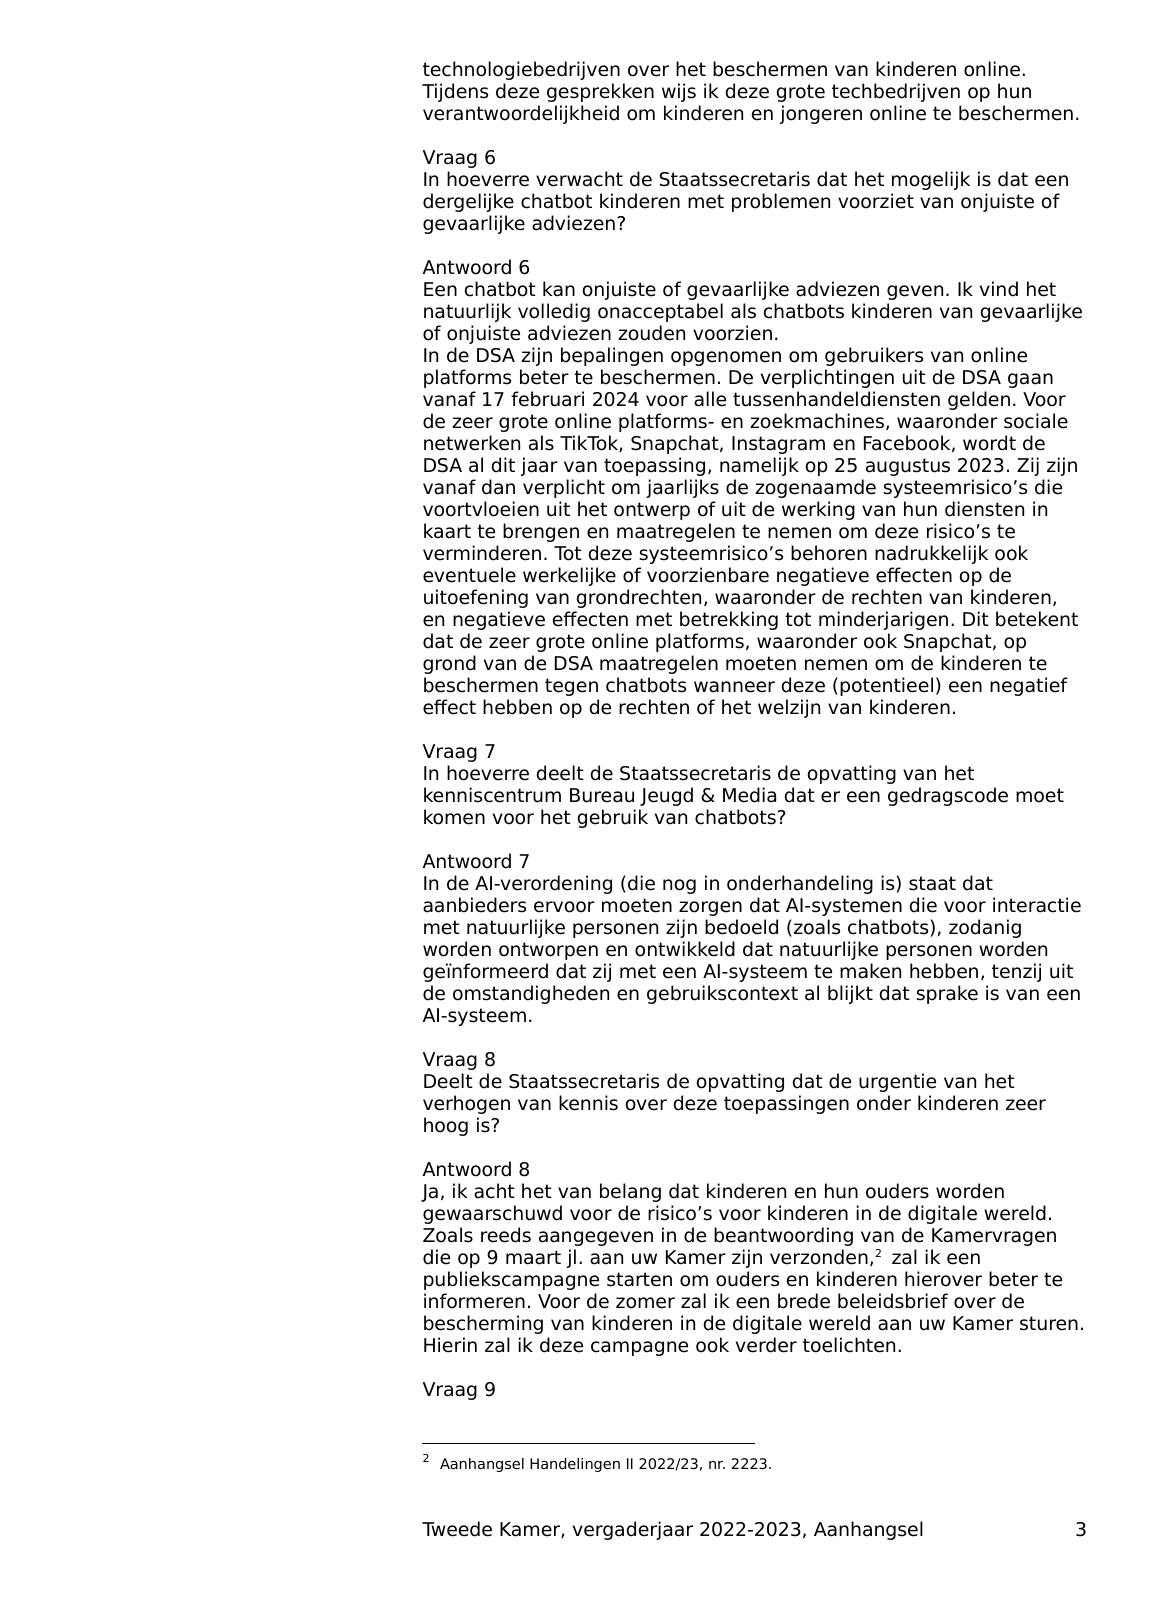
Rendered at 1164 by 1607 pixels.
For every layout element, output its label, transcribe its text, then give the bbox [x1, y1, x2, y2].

text In de DSA zijn bepalingen opgenomen om gebruikers van online platforms beter te beschermen. De verplichtingen uit de DSA gaan vanaf 17 februari 2024 voor alle tussenhandeldiensten gelden. Voor de zeer grote online platforms- en zoekmachines, waaronder sociale netwerken als TikTok, Snapchat, Instagram en Facebook, wordt de DSA al dit jaar van toepassing, namelijk op 25 augustus 2023. Zij zijn vanaf dan verplicht om jaarlijks de zogenaamde systeemrisico’s die voortvloeien uit het ontwerp of uit de werking van hun diensten in kaart te brengen en maatregelen te nemen om deze risico’s te verminderen. Tot deze systeemrisico’s behoren nadrukkelijk ook eventuele werkelijke of voorzienbare negatieve effecten op de uitoefening van grondrechten, waaronder de rechten van kinderen, en negatieve effecten met betrekking tot minderjarigen. Dit betekent dat de zeer grote online platforms, waaronder ook Snapchat, op grond van de DSA maatregelen moeten nemen om de kinderen te beschermen tegen chatbots wanneer deze (potentieel) een negatief effect hebben op de rechten of het welzijn van kinderen. [422, 345, 1087, 719]
text Vraag 7 [422, 741, 1087, 763]
text Aanhangsel Handelingen II 2022/23, nr. 2223. [422, 1452, 1087, 1474]
text Ja, ik acht het van belang dat kinderen en hun ouders worden gewaarschuwd voor de risico’s voor kinderen in de digitale wereld. Zoals reeds aangegeven in de beantwoording van de Kamervragen die op 9 maart jl. aan uw Kamer zijn verzonden, zal ik een publiekscampagne starten om ouders en kinderen hierover beter te informeren. Voor de zomer zal ik een brede beleidsbrief over de bescherming van kinderen in de digitale wereld aan uw Kamer sturen. Hierin zal ik deze campagne ook verder toelichten. [422, 1181, 1087, 1357]
text technologiebedrijven over het beschermen van kinderen online. Tijdens deze gesprekken wijs ik deze grote techbedrijven op hun verantwoordelijkheid om kinderen en jongeren online te beschermen. [422, 59, 1087, 125]
text Antwoord 8 [422, 1159, 1087, 1181]
text In hoeverre deelt de Staatssecretaris de opvatting van het kenniscentrum Bureau Jeugd & Media dat er een gedragscode moet komen voor het gebruik van chatbots? [422, 763, 1087, 829]
text Antwoord 7 [422, 851, 1087, 873]
text Een chatbot kan onjuiste of gevaarlijke adviezen geven. Ik vind het natuurlijk volledig onacceptabel als chatbots kinderen van gevaarlijke of onjuiste adviezen zouden voorzien. [422, 279, 1087, 345]
text In hoeverre verwacht de Staatssecretaris dat het mogelijk is dat een dergelijke chatbot kinderen met problemen voorziet van onjuiste of gevaarlijke adviezen? [422, 169, 1087, 235]
text Deelt de Staatssecretaris de opvatting dat de urgentie van het verhogen van kennis over deze toepassingen onder kinderen zeer hoog is? [422, 1071, 1087, 1137]
text Antwoord 6 [422, 257, 1087, 279]
text Vraag 6 [422, 147, 1087, 169]
text Vraag 8 [422, 1049, 1087, 1071]
text Vraag 9 [422, 1379, 1087, 1401]
text In de AI-verordening (die nog in onderhandeling is) staat dat aanbieders ervoor moeten zorgen dat AI-systemen die voor interactie met natuurlijke personen zijn bedoeld (zoals chatbots), zodanig worden ontworpen en ontwikkeld dat natuurlijke personen worden geïnformeerd dat zij met een AI-systeem te maken hebben, tenzij uit de omstandigheden en gebruikscontext al blijkt dat sprake is van een AI-systeem. [422, 873, 1087, 1027]
